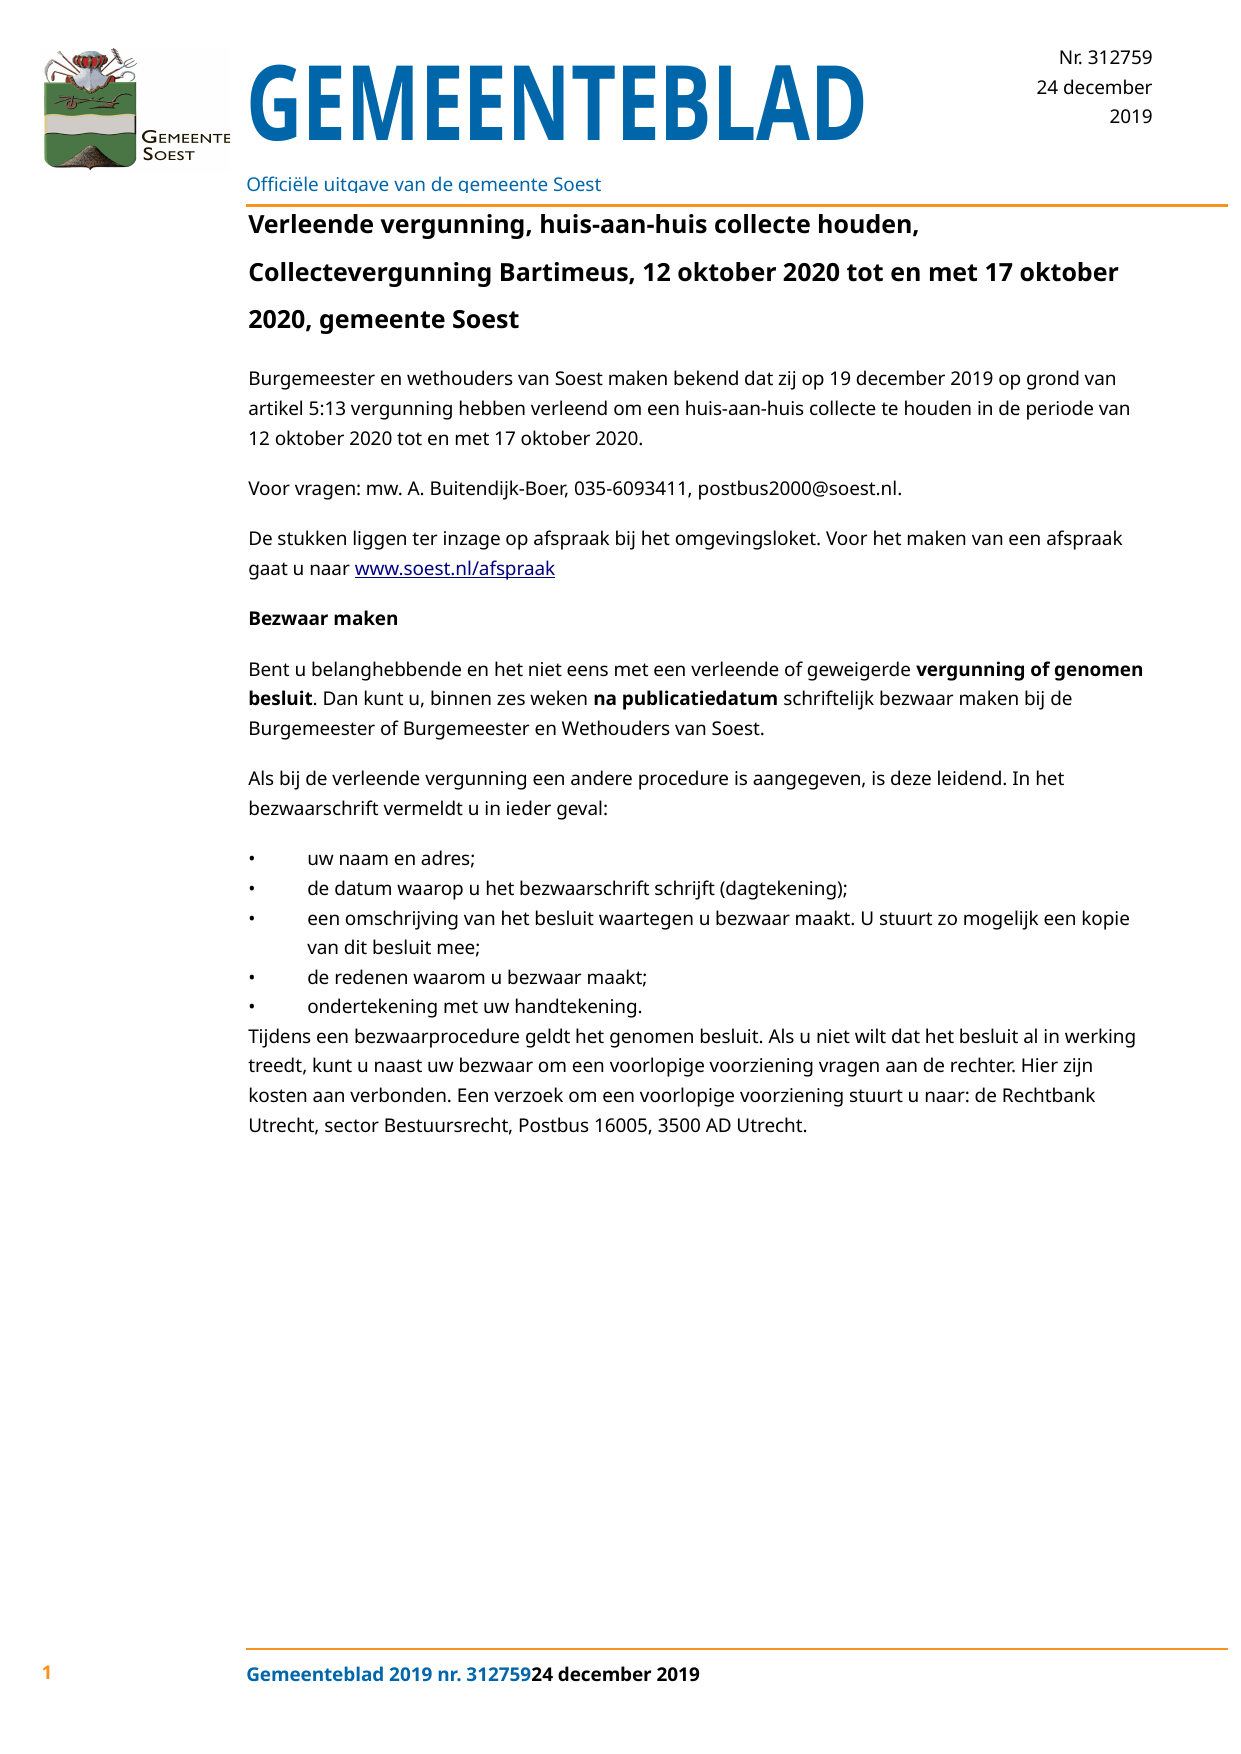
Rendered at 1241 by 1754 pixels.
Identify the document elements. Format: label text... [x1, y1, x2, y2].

list een omschrijving van het besluit waartegen u bezwaar maakt. U stuurt zo mogelijk een kopie van dit besluit mee; [248, 905, 1152, 960]
text Burgemeester en wethouders van Soest maken bekend dat zij op 19 december 2019 op grond van artikel 5:13 vergunning hebben verleend om een huis-aan-huis collecte te houden in de periode van 12 oktober 2020 tot en met 17 oktober 2020. [248, 366, 1152, 450]
text Verleende vergunning, huis-aan-huis collecte houden, Collectevergunning Bartimeus, 12 oktober 2020 tot en met 17 oktober 2020, gemeente Soest [248, 207, 1152, 336]
list uw naam en adres; [248, 846, 1152, 871]
list ondertekening met uw handtekening. [248, 993, 1152, 1019]
text Als bij de verleende vergunning een andere procedure is aangegeven, is deze leidend. In het bezwaarschrift vermeldt u in ieder geval: [248, 766, 1152, 821]
text De stukken liggen ter inzage op afspraak bij het omgevingsloket. Voor het maken van een afspraak gaat u naar www.soest.nl/afspraak [248, 526, 1152, 581]
list de datum waarop u het bezwaarschrift schrijft (dagtekening); [248, 875, 1152, 901]
text Tijdens een bezwaarprocedure geldt het genomen besluit. Als u niet wilt dat het besluit al in werking treedt, kunt u naast uw bezwaar om een voorlopige voorziening vragen aan de rechter. Hier zijn kosten aan verbonden. Een verzoek om een voorlopige voorziening stuurt u naar: de Rechtbank Utrecht, sector Bestuursrecht, Postbus 16005, 3500 AD Utrecht. [248, 1023, 1152, 1137]
picture [41, 47, 231, 172]
list de redenen waarom u bezwaar maakt; [248, 964, 1152, 989]
text Bezwaar maken [248, 606, 1152, 631]
text Voor vragen: mw. A. Buitendijk-Boer, 035-6093411, postbus2000@soest.nl. [248, 475, 1152, 501]
text Bent u belanghebbende en het niet eens met een verleende of geweigerde vergunning of genomen besluit. Dan kunt u, binnen zes weken na publicatiedatum schriftelijk bezwaar maken bij de Burgemeester of Burgemeester en Wethouders van Soest. [248, 656, 1152, 741]
